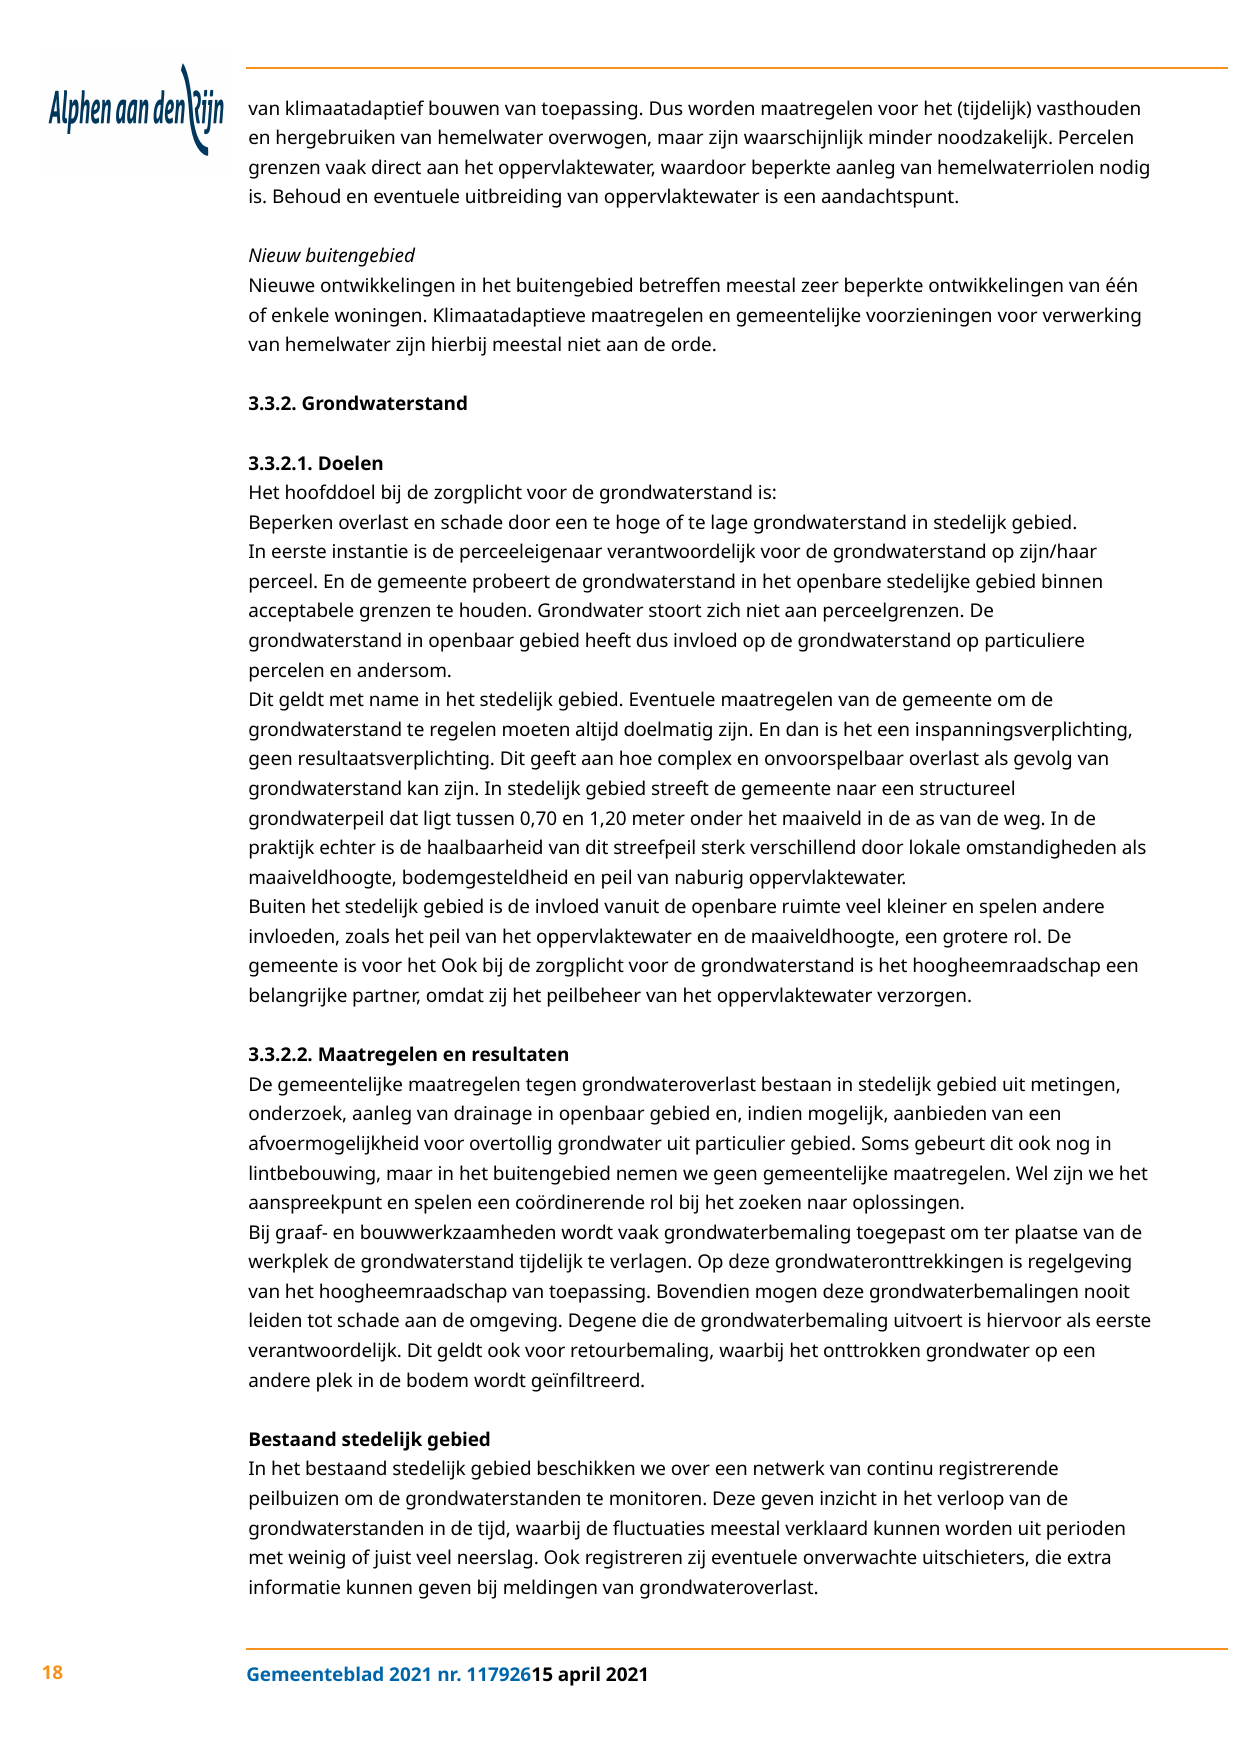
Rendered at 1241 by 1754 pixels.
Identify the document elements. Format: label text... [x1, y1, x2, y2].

text 3.3.2. Grondwaterstand [248, 391, 1152, 416]
text Nieuw buitengebied [248, 243, 1152, 268]
picture [41, 47, 231, 172]
text Bij graaf- en bouwwerkzaamheden wordt vaak grondwaterbemaling toegepast om ter plaatse van de werkplek de grondwaterstand tijdelijk te verlagen. Op deze grondwateronttrekkingen is regelgeving van het hoogheemraadschap van toepassing. Bovendien mogen deze grondwaterbemalingen nooit leiden tot schade aan de omgeving. Degene die de grondwaterbemaling uitvoert is hiervoor als eerste verantwoordelijk. Dit geldt ook voor retourbemaling, waarbij het onttrokken grondwater op een andere plek in de bodem wordt geïnfiltreerd. [248, 1219, 1152, 1393]
text In het bestaand stedelijk gebied beschikken we over een netwerk van continu registrerende peilbuizen om de grondwaterstanden te monitoren. Deze geven inzicht in het verloop van de grondwaterstanden in de tijd, waarbij de fluctuaties meestal verklaard kunnen worden uit perioden met weinig of juist veel neerslag. Ook registreren zij eventuele onverwachte uitschieters, die extra informatie kunnen geven bij meldingen van grondwateroverlast. [248, 1456, 1152, 1600]
text Het hoofddoel bij de zorgplicht voor de grondwaterstand is: [248, 479, 1152, 505]
text van klimaatadaptief bouwen van toepassing. Dus worden maatregelen voor het (tijdelijk) vasthouden en hergebruiken van hemelwater overwogen, maar zijn waarschijnlijk minder noodzakelijk. Percelen grenzen vaak direct aan het oppervlaktewater, waardoor beperkte aanleg van hemelwaterriolen nodig is. Behoud en eventuele uitbreiding van oppervlaktewater is een aandachtspunt. [248, 95, 1152, 209]
text De gemeentelijke maatregelen tegen grondwateroverlast bestaan in stedelijk gebied uit metingen, onderzoek, aanleg van drainage in openbaar gebied en, indien mogelijk, aanbieden van een afvoermogelijkheid voor overtollig grondwater uit particulier gebied. Soms gebeurt dit ook nog in lintbebouwing, maar in het buitengebied nemen we geen gemeentelijke maatregelen. Wel zijn we het aanspreekpunt en spelen een coördinerende rol bij het zoeken naar oplossingen. [248, 1071, 1152, 1215]
text Beperken overlast en schade door een te hoge of te lage grondwaterstand in stedelijk gebied. [248, 509, 1152, 535]
text Dit geldt met name in het stedelijk gebied. Eventuele maatregelen van de gemeente om de grondwaterstand te regelen moeten altijd doelmatig zijn. En dan is het een inspanningsverplichting, geen resultaatsverplichting. Dit geeft aan hoe complex en onvoorspelbaar overlast als gevolg van grondwaterstand kan zijn. In stedelijk gebied streeft de gemeente naar een structureel grondwaterpeil dat ligt tussen 0,70 en 1,20 meter onder het maaiveld in de as van de weg. In de praktijk echter is de haalbaarheid van dit streefpeil sterk verschillend door lokale omstandigheden als maaiveldhoogte, bodemgesteldheid en peil van naburig oppervlaktewater. [248, 686, 1152, 890]
text 3.3.2.1. Doelen [248, 450, 1152, 476]
text Buiten het stedelijk gebied is de invloed vanuit de openbare ruimte veel kleiner en spelen andere invloeden, zoals het peil van het oppervlaktewater en de maaiveldhoogte, een grotere rol. De gemeente is voor het Ook bij de zorgplicht voor de grondwaterstand is het hoogheemraadschap een belangrijke partner, omdat zij het peilbeheer van het oppervlaktewater verzorgen. [248, 893, 1152, 1008]
text Nieuwe ontwikkelingen in het buitengebied betreffen meestal zeer beperkte ontwikkelingen van één of enkele woningen. Klimaatadaptieve maatregelen en gemeentelijke voorzieningen voor verwerking van hemelwater zijn hierbij meestal niet aan de orde. [248, 272, 1152, 357]
text Bestaand stedelijk gebied [248, 1426, 1152, 1452]
text 3.3.2.2. Maatregelen en resultaten [248, 1041, 1152, 1067]
text In eerste instantie is de perceeleigenaar verantwoordelijk voor de grondwaterstand op zijn/haar perceel. En de gemeente probeert de grondwaterstand in het openbare stedelijke gebied binnen acceptabele grenzen te houden. Grondwater stoort zich niet aan perceelgrenzen. De grondwaterstand in openbaar gebied heeft dus invloed op de grondwaterstand op particuliere percelen en andersom. [248, 538, 1152, 683]
